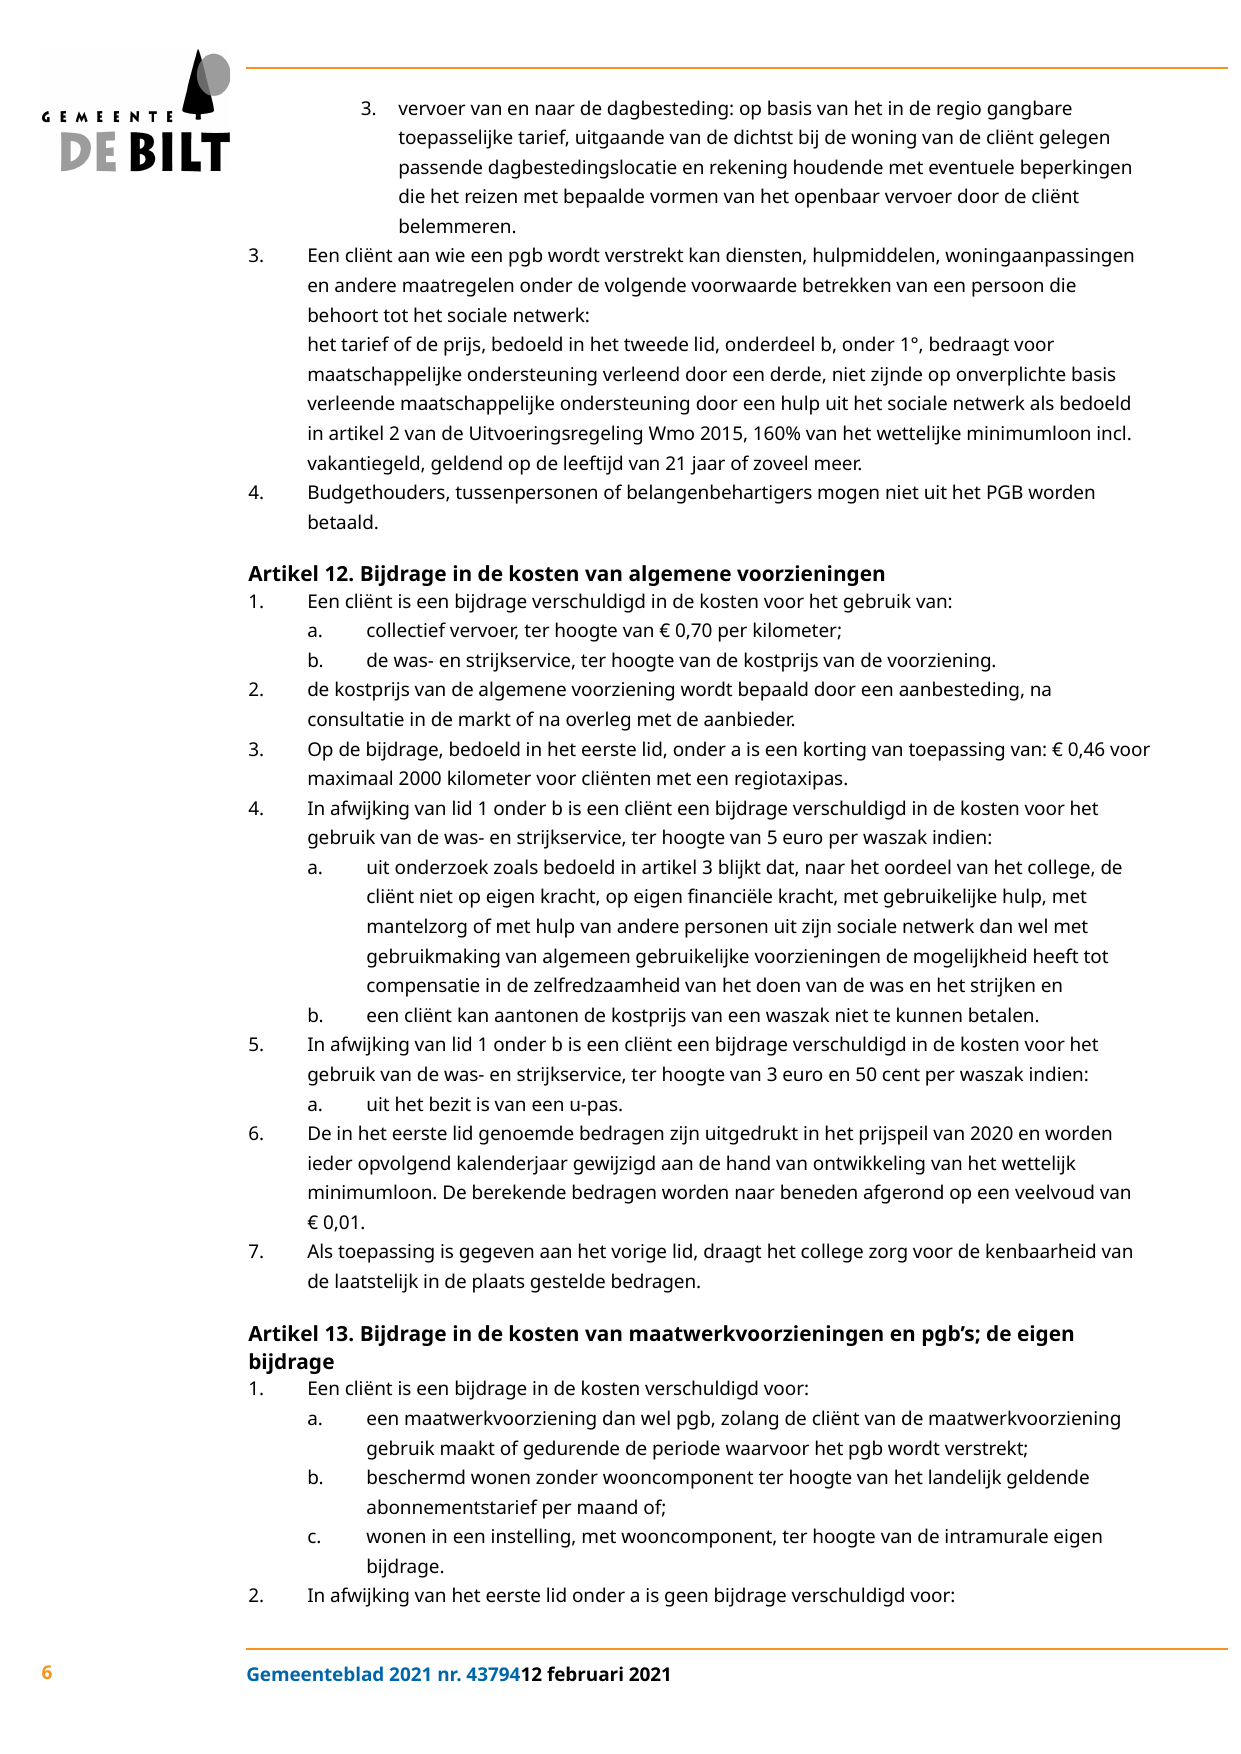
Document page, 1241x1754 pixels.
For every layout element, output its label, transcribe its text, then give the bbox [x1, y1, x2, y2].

list Een cliënt is een bijdrage in de kosten verschuldigd voor: [248, 1376, 1152, 1401]
list Op de bijdrage, bedoeld in het eerste lid, onder a is een korting van toepassing van: € 0,46 voor maximaal 2000 kilometer voor cliënten met een regiotaxipas. [248, 736, 1152, 791]
list Als toepassing is gegeven aan het vorige lid, draagt het college zorg voor de kenbaarheid van de laatstelijk in de plaats gestelde bedragen. [248, 1239, 1152, 1294]
list Een cliënt is een bijdrage verschuldigd in de kosten voor het gebruik van: [248, 588, 1152, 613]
list de was- en strijkservice, ter hoogte van de kostprijs van de voorziening. [307, 647, 1152, 673]
list het tarief of de prijs, bedoeld in het tweede lid, onderdeel b, onder 1°, bedraagt voor maatschappelijke ondersteuning verleend door een derde, niet zijnde op onverplichte basis verleende maatschappelijke ondersteuning door een hulp uit het sociale netwerk als bedoeld in artikel 2 van de Uitvoeringsregeling Wmo 2015, 160% van het wettelijke minimumloon incl. vakantiegeld, geldend op de leeftijd van 21 jaar of zoveel meer. [248, 331, 1152, 476]
list beschermd wonen zonder wooncomponent ter hoogte van het landelijk geldende abonnementstarief per maand of; [307, 1464, 1152, 1519]
picture [41, 47, 231, 172]
list In afwijking van het eerste lid onder a is geen bijdrage verschuldigd voor: [248, 1583, 1152, 1608]
list Budgethouders, tussenpersonen of belangenbehartigers mogen niet uit het PGB worden betaald. [248, 479, 1152, 535]
text Artikel 13. Bijdrage in de kosten van maatwerkvoorzieningen en pgb’s; de eigen bijdrage [248, 1319, 1152, 1376]
list Een cliënt aan wie een pgb wordt verstrekt kan diensten, hulpmiddelen, woningaanpassingen en andere maatregelen onder de volgende voorwaarde betrekken van een persoon die behoort tot het sociale netwerk: [248, 243, 1152, 328]
list collectief vervoer, ter hoogte van € 0,70 per kilometer; [307, 617, 1152, 643]
list In afwijking van lid 1 onder b is een cliënt een bijdrage verschuldigd in de kosten voor het gebruik van de was- en strijkservice, ter hoogte van 3 euro en 50 cent per waszak indien: [248, 1032, 1152, 1087]
list De in het eerste lid genoemde bedragen zijn uitgedrukt in het prijspeil van 2020 en worden ieder opvolgend kalenderjaar gewijzigd aan de hand van ontwikkeling van het wettelijk minimumloon. De berekende bedragen worden naar beneden afgerond op een veelvoud van € 0,01. [248, 1120, 1152, 1235]
list vervoer van en naar de dagbesteding: op basis van het in de regio gangbare toepasselijke tarief, uitgaande van de dichtst bij de woning van de cliënt gelegen passende dagbestedingslocatie en rekening houdende met eventuele beperkingen die het reizen met bepaalde vormen van het openbaar vervoer door de cliënt belemmeren. [361, 95, 1152, 239]
list uit onderzoek zoals bedoeld in artikel 3 blijkt dat, naar het oordeel van het college, de cliënt niet op eigen kracht, op eigen financiële kracht, met gebruikelijke hulp, met mantelzorg of met hulp van andere personen uit zijn sociale netwerk dan wel met gebruikmaking van algemeen gebruikelijke voorzieningen de mogelijkheid heeft tot compensatie in de zelfredzaamheid van het doen van de was en het strijken en [307, 854, 1152, 998]
list In afwijking van lid 1 onder b is een cliënt een bijdrage verschuldigd in de kosten voor het gebruik van de was- en strijkservice, ter hoogte van 5 euro per waszak indien: [248, 795, 1152, 850]
list wonen in een instelling, met wooncomponent, ter hoogte van de intramurale eigen bijdrage. [307, 1523, 1152, 1579]
list uit het bezit is van een u-pas. [307, 1091, 1152, 1116]
list een maatwerkvoorziening dan wel pgb, zolang de cliënt van de maatwerkvoorziening gebruik maakt of gedurende de periode waarvoor het pgb wordt verstrekt; [307, 1405, 1152, 1460]
list de kostprijs van de algemene voorziening wordt bepaald door een aanbesteding, na consultatie in de markt of na overleg met de aanbieder. [248, 677, 1152, 732]
text Artikel 12. Bijdrage in de kosten van algemene voorzieningen [248, 559, 1152, 588]
list een cliënt kan aantonen de kostprijs van een waszak niet te kunnen betalen. [307, 1002, 1152, 1028]
